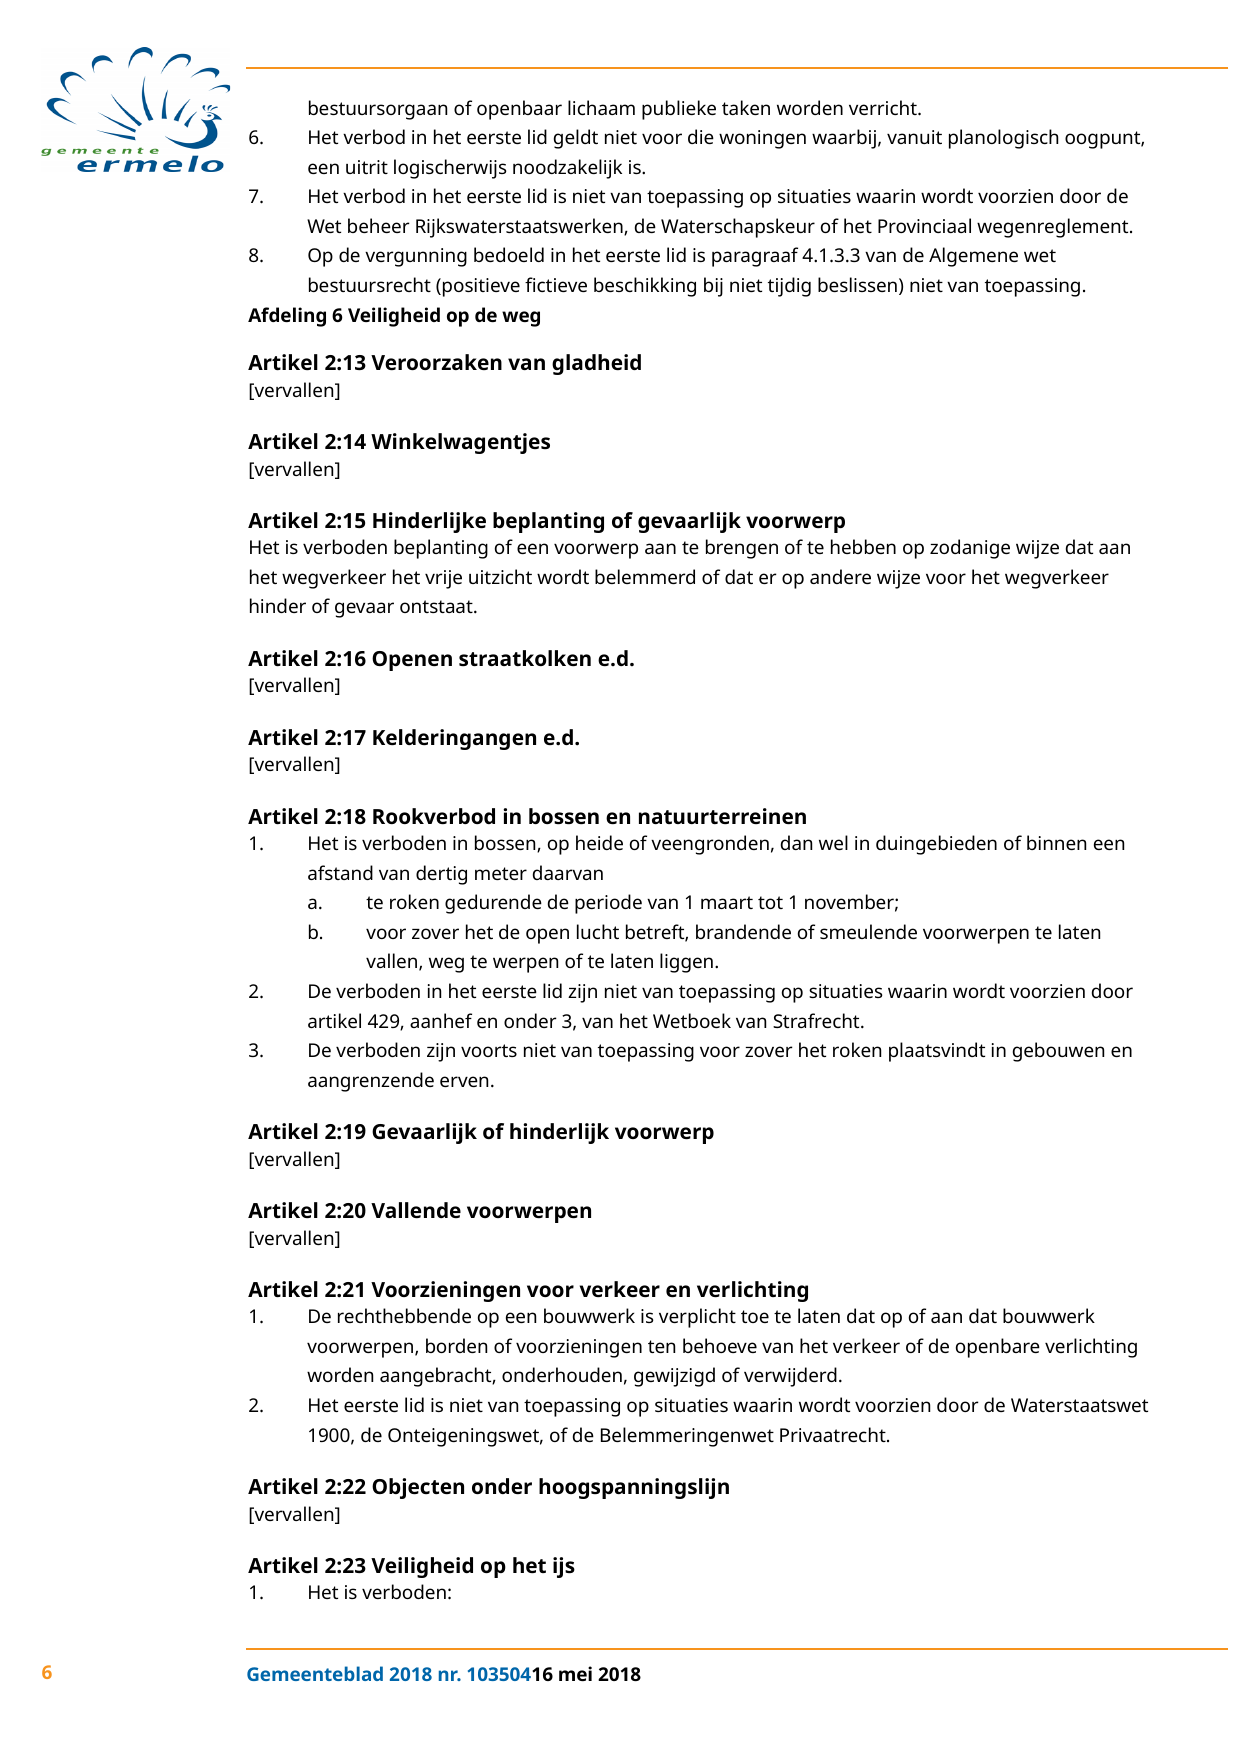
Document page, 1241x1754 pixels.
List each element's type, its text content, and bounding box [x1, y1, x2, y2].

list De verboden zijn voorts niet van toepassing voor zover het roken plaatsvindt in gebouwen en aangrenzende erven. [248, 1037, 1152, 1093]
picture [41, 47, 231, 172]
list Het verbod in het eerste lid geldt niet voor die woningen waarbij, vanuit planologisch oogpunt, een uitrit logischerwijs noodzakelijk is. [248, 124, 1152, 180]
text Artikel 2:13 Veroorzaken van gladheid [248, 348, 1152, 377]
text [vervallen] [248, 456, 1152, 481]
text Het is verboden beplanting of een voorwerp aan te brengen of te hebben op zodanige wijze dat aan het wegverkeer het vrije uitzicht wordt belemmerd of dat er op andere wijze voor het wegverkeer hinder of gevaar ontstaat. [248, 534, 1152, 619]
list voor zover het de open lucht betreft, brandende of smeulende voorwerpen te laten vallen, weg te werpen of te laten liggen. [307, 919, 1152, 974]
text [vervallen] [248, 377, 1152, 403]
text [vervallen] [248, 1225, 1152, 1250]
text Artikel 2:15 Hinderlijke beplanting of gevaarlijk voorwerp [248, 506, 1152, 534]
text [vervallen] [248, 673, 1152, 698]
text [vervallen] [248, 751, 1152, 777]
text Artikel 2:14 Winkelwagentjes [248, 427, 1152, 456]
text [vervallen] [248, 1501, 1152, 1526]
text Artikel 2:20 Vallende voorwerpen [248, 1196, 1152, 1225]
list Het is verboden in bossen, op heide of veengronden, dan wel in duingebieden of binnen een afstand van dertig meter daarvan [248, 830, 1152, 886]
list te roken gedurende de periode van 1 maart tot 1 november; [307, 889, 1152, 915]
text Artikel 2:16 Openen straatkolken e.d. [248, 644, 1152, 673]
list De verboden in het eerste lid zijn niet van toepassing op situaties waarin wordt voorzien door artikel 429, aanhef en onder 3, van het Wetboek van Strafrecht. [248, 978, 1152, 1033]
list bestuursorgaan of openbaar lichaam publieke taken worden verricht. [248, 95, 1152, 121]
text Afdeling 6 Veiligheid op de weg [248, 302, 1152, 328]
text Artikel 2:18 Rookverbod in bossen en natuurterreinen [248, 802, 1152, 830]
text Artikel 2:23 Veiligheid op het ijs [248, 1551, 1152, 1579]
text Artikel 2:17 Kelderingangen e.d. [248, 723, 1152, 751]
list Het eerste lid is niet van toepassing op situaties waarin wordt voorzien door de Waterstaatswet 1900, de Onteigeningswet, of de Belemmeringenwet Privaatrecht. [248, 1392, 1152, 1448]
text Artikel 2:19 Gevaarlijk of hinderlijk voorwerp [248, 1117, 1152, 1146]
list Het is verboden: [248, 1579, 1152, 1605]
list De rechthebbende op een bouwwerk is verplicht toe te laten dat op of aan dat bouwwerk voorwerpen, borden of voorzieningen ten behoeve van het verkeer of de openbare verlichting worden aangebracht, onderhouden, gewijzigd of verwijderd. [248, 1303, 1152, 1388]
text Artikel 2:22 Objecten onder hoogspanningslijn [248, 1472, 1152, 1501]
list Het verbod in het eerste lid is niet van toepassing op situaties waarin wordt voorzien door de Wet beheer Rijkswaterstaatswerken, de Waterschapskeur of het Provinciaal wegenreglement. [248, 183, 1152, 239]
list Op de vergunning bedoeld in het eerste lid is paragraaf 4.1.3.3 van de Algemene wet bestuursrecht (positieve fictieve beschikking bij niet tijdig beslissen) niet van toepassing. [248, 243, 1152, 298]
text Artikel 2:21 Voorzieningen voor verkeer en verlichting [248, 1275, 1152, 1303]
text [vervallen] [248, 1146, 1152, 1172]
